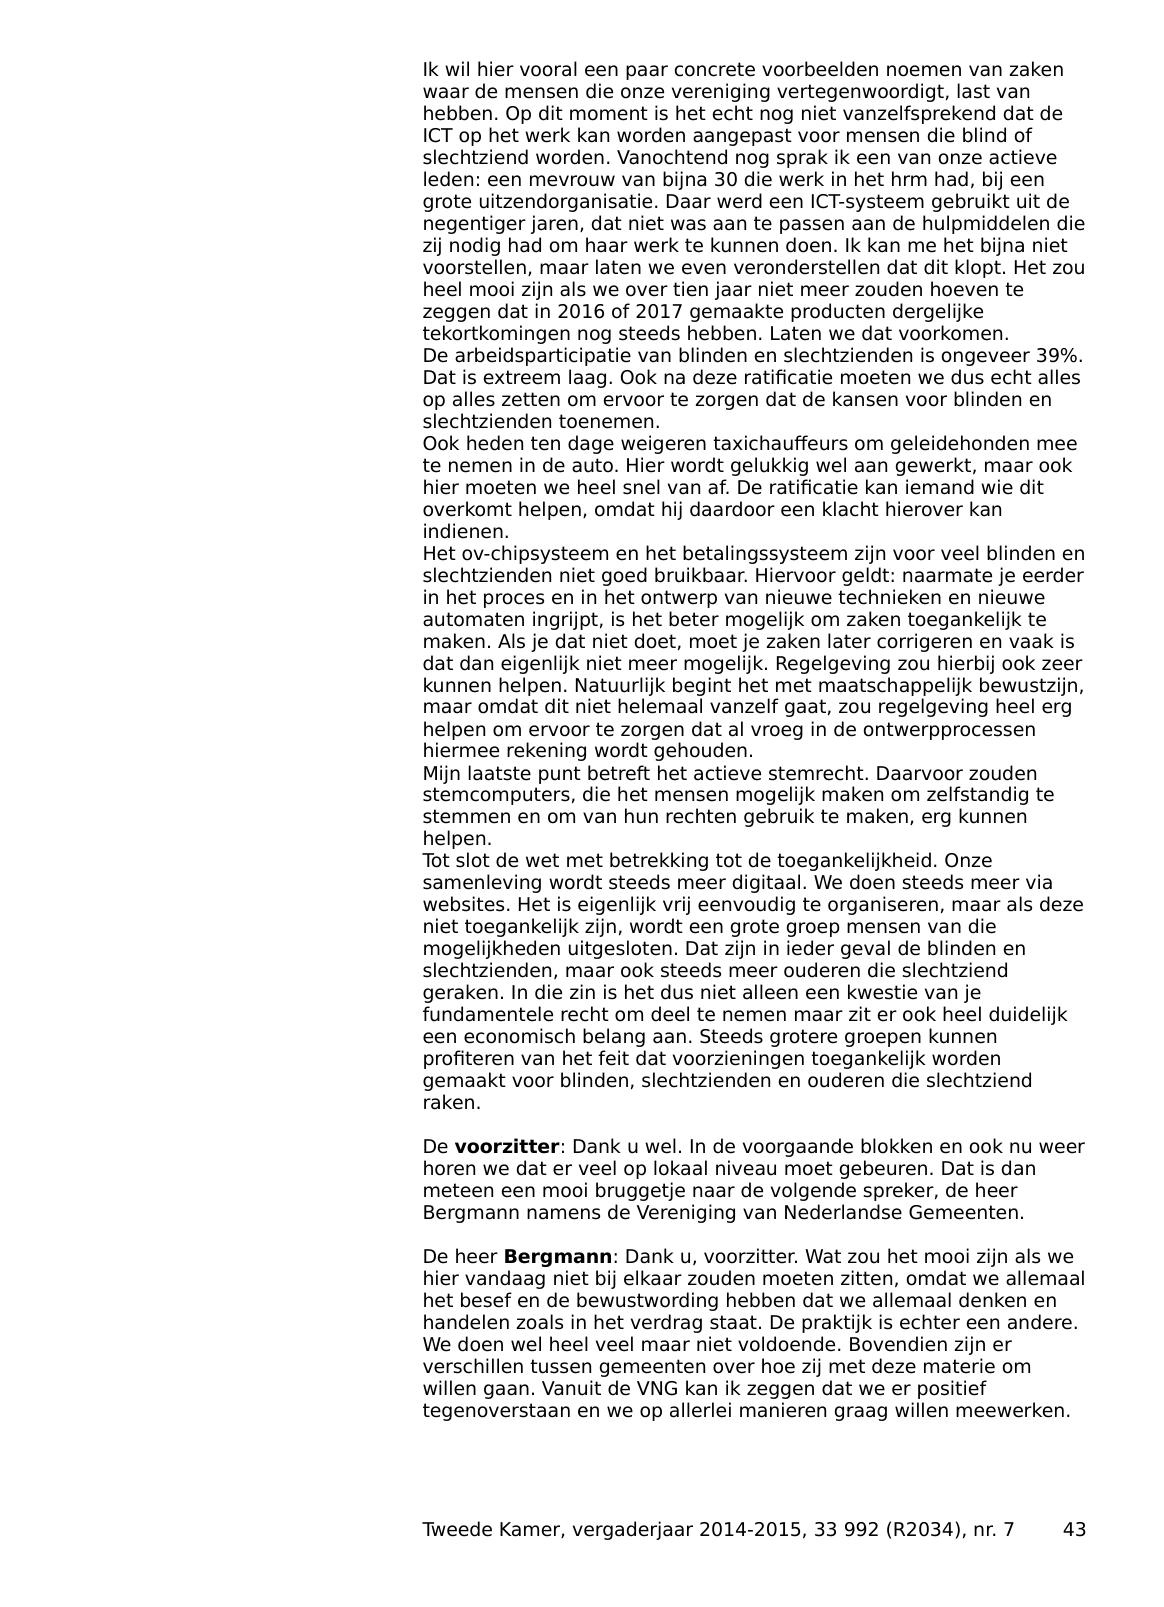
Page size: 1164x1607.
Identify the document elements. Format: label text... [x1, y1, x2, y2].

text De arbeidsparticipatie van blinden en slechtzienden is ongeveer 39%. Dat is extreem laag. Ook na deze ratificatie moeten we dus echt alles op alles zetten om ervoor te zorgen dat de kansen voor blinden en slechtzienden toenemen. [422, 345, 1087, 433]
text Ook heden ten dage weigeren taxichauffeurs om geleidehonden mee te nemen in de auto. Hier wordt gelukkig wel aan gewerkt, maar ook hier moeten we heel snel van af. De ratificatie kan iemand wie dit overkomt helpen, omdat hij daardoor een klacht hierover kan indienen. [422, 433, 1087, 543]
text De heer Bergmann: Dank u, voorzitter. Wat zou het mooi zijn als we hier vandaag niet bij elkaar zouden moeten zitten, omdat we allemaal het besef en de bewustwording hebben dat we allemaal denken en handelen zoals in het verdrag staat. De praktijk is echter een andere. We doen wel heel veel maar niet voldoende. Bovendien zijn er verschillen tussen gemeenten over hoe zij met deze materie om willen gaan. Vanuit de VNG kan ik zeggen dat we er positief tegenoverstaan en we op allerlei manieren graag willen meewerken. [422, 1246, 1087, 1422]
text Mijn laatste punt betreft het actieve stemrecht. Daarvoor zouden stemcomputers, die het mensen mogelijk maken om zelfstandig te stemmen en om van hun rechten gebruik te maken, erg kunnen helpen. [422, 762, 1087, 850]
text Tot slot de wet met betrekking tot de toegankelijkheid. Onze samenleving wordt steeds meer digitaal. We doen steeds meer via websites. Het is eigenlijk vrij eenvoudig te organiseren, maar als deze niet toegankelijk zijn, wordt een grote groep mensen van die mogelijkheden uitgesloten. Dat zijn in ieder geval de blinden en slechtzienden, maar ook steeds meer ouderen die slechtziend geraken. In die zin is het dus niet alleen een kwestie van je fundamentele recht om deel te nemen maar zit er ook heel duidelijk een economisch belang aan. Steeds grotere groepen kunnen profiteren van het feit dat voorzieningen toegankelijk worden gemaakt voor blinden, slechtzienden en ouderen die slechtziend raken. [422, 850, 1087, 1114]
text De voorzitter: Dank u wel. In de voorgaande blokken en ook nu weer horen we dat er veel op lokaal niveau moet gebeuren. Dat is dan meteen een mooi bruggetje naar de volgende spreker, de heer Bergmann namens de Vereniging van Nederlandse Gemeenten. [422, 1136, 1087, 1224]
text Het ov-chipsysteem en het betalingssysteem zijn voor veel blinden en slechtzienden niet goed bruikbaar. Hiervoor geldt: naarmate je eerder in het proces en in het ontwerp van nieuwe technieken en nieuwe automaten ingrijpt, is het beter mogelijk om zaken toegankelijk te maken. Als je dat niet doet, moet je zaken later corrigeren en vaak is dat dan eigenlijk niet meer mogelijk. Regelgeving zou hierbij ook zeer kunnen helpen. Natuurlijk begint het met maatschappelijk bewustzijn, maar omdat dit niet helemaal vanzelf gaat, zou regelgeving heel erg helpen om ervoor te zorgen dat al vroeg in de ontwerpprocessen hiermee rekening wordt gehouden. [422, 543, 1087, 762]
text Ik wil hier vooral een paar concrete voorbeelden noemen van zaken waar de mensen die onze vereniging vertegenwoordigt, last van hebben. Op dit moment is het echt nog niet vanzelfsprekend dat de ICT op het werk kan worden aangepast voor mensen die blind of slechtziend worden. Vanochtend nog sprak ik een van onze actieve leden: een mevrouw van bijna 30 die werk in het hrm had, bij een grote uitzendorganisatie. Daar werd een ICT-systeem gebruikt uit de negentiger jaren, dat niet was aan te passen aan de hulpmiddelen die zij nodig had om haar werk te kunnen doen. Ik kan me het bijna niet voorstellen, maar laten we even veronderstellen dat dit klopt. Het zou heel mooi zijn als we over tien jaar niet meer zouden hoeven te zeggen dat in 2016 of 2017 gemaakte producten dergelijke tekortkomingen nog steeds hebben. Laten we dat voorkomen. [422, 59, 1087, 345]
